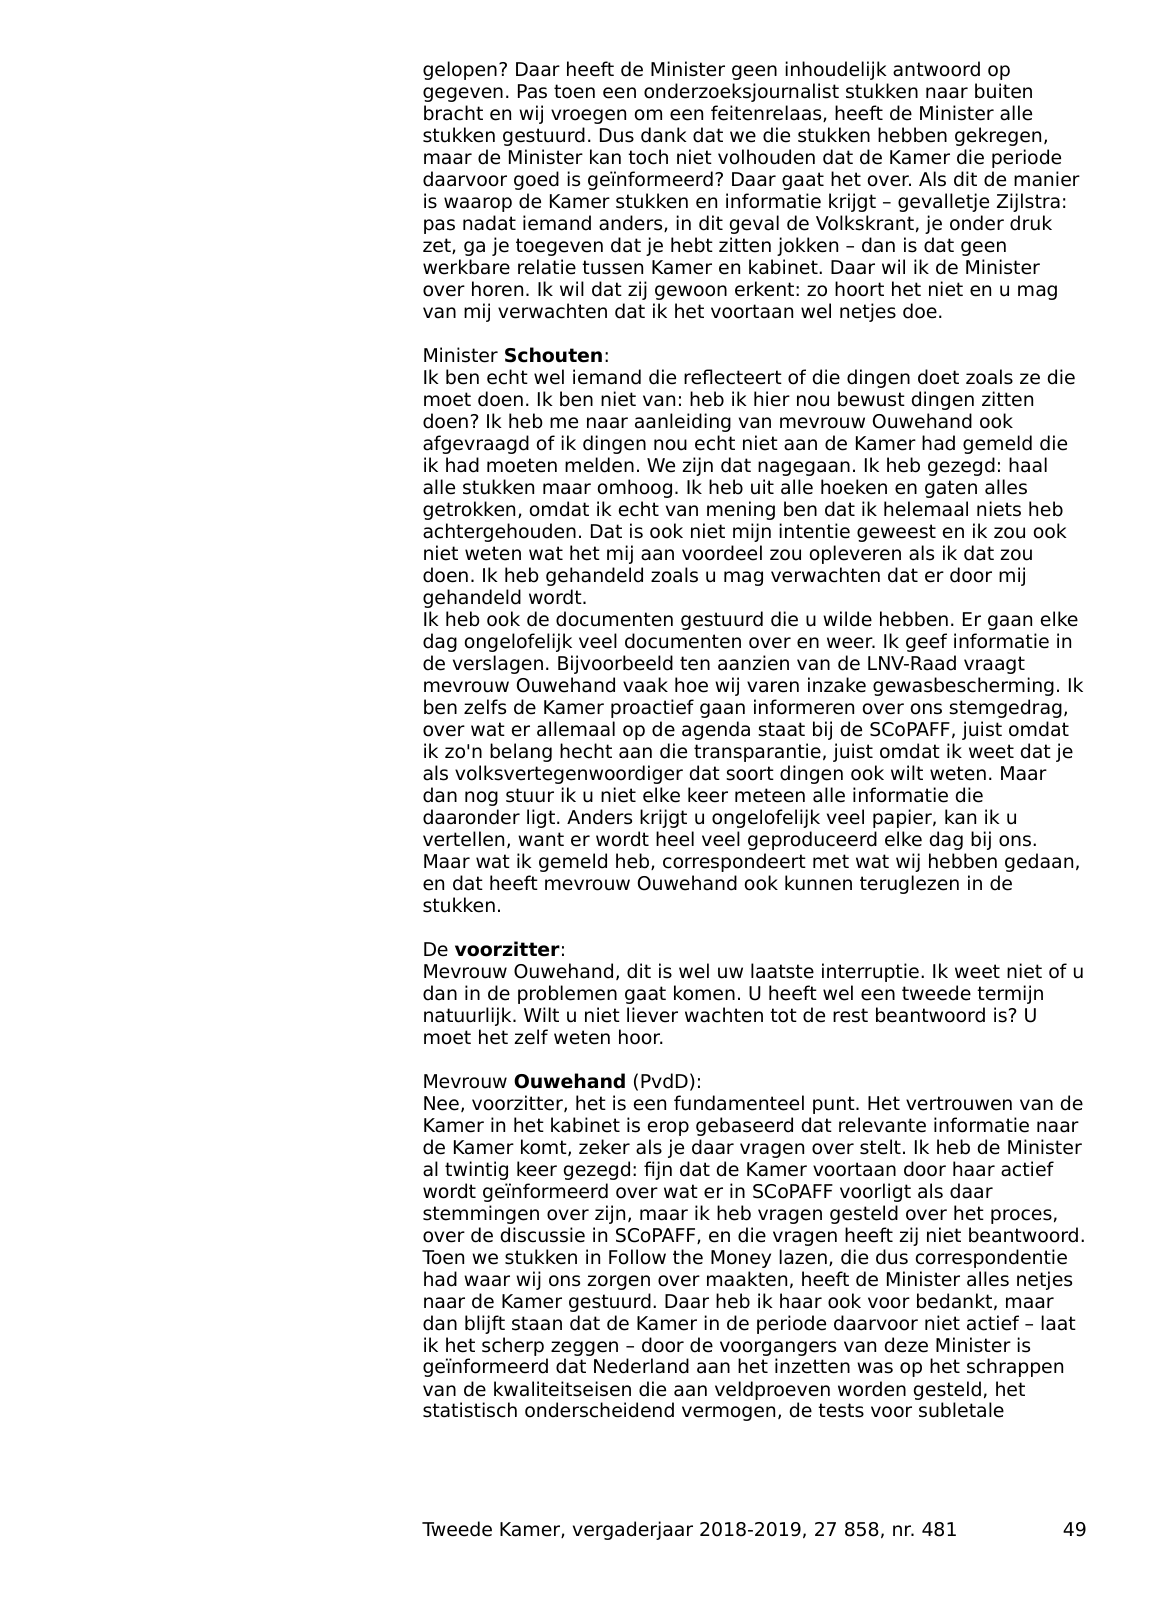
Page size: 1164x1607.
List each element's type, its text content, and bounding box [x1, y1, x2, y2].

text Mevrouw Ouwehand, dit is wel uw laatste interruptie. Ik weet niet of u dan in de problemen gaat komen. U heeft wel een tweede termijn natuurlijk. Wilt u niet liever wachten tot de rest beantwoord is? U moet het zelf weten hoor. [422, 961, 1087, 1048]
text Minister Schouten: [422, 345, 1087, 367]
text Ik ben echt wel iemand die reflecteert of die dingen doet zoals ze die moet doen. Ik ben niet van: heb ik hier nou bewust dingen zitten doen? Ik heb me naar aanleiding van mevrouw Ouwehand ook afgevraagd of ik dingen nou echt niet aan de Kamer had gemeld die ik had moeten melden. We zijn dat nagegaan. Ik heb gezegd: haal alle stukken maar omhoog. Ik heb uit alle hoeken en gaten alles getrokken, omdat ik echt van mening ben dat ik helemaal niets heb achtergehouden. Dat is ook niet mijn intentie geweest en ik zou ook niet weten wat het mij aan voordeel zou opleveren als ik dat zou doen. Ik heb gehandeld zoals u mag verwachten dat er door mij gehandeld wordt. [422, 367, 1087, 609]
text gelopen? Daar heeft de Minister geen inhoudelijk antwoord op gegeven. Pas toen een onderzoeksjournalist stukken naar buiten bracht en wij vroegen om een feitenrelaas, heeft de Minister alle stukken gestuurd. Dus dank dat we die stukken hebben gekregen, maar de Minister kan toch niet volhouden dat de Kamer die periode daarvoor goed is geïnformeerd? Daar gaat het over. Als dit de manier is waarop de Kamer stukken en informatie krijgt – gevalletje Zijlstra: pas nadat iemand anders, in dit geval de Volkskrant, je onder druk zet, ga je toegeven dat je hebt zitten jokken – dan is dat geen werkbare relatie tussen Kamer en kabinet. Daar wil ik de Minister over horen. Ik wil dat zij gewoon erkent: zo hoort het niet en u mag van mij verwachten dat ik het voortaan wel netjes doe. [422, 59, 1087, 323]
text Mevrouw Ouwehand (PvdD): [422, 1071, 1087, 1093]
text Ik heb ook de documenten gestuurd die u wilde hebben. Er gaan elke dag ongelofelijk veel documenten over en weer. Ik geef informatie in de verslagen. Bijvoorbeeld ten aanzien van de LNV-Raad vraagt mevrouw Ouwehand vaak hoe wij varen inzake gewasbescherming. Ik ben zelfs de Kamer proactief gaan informeren over ons stemgedrag, over wat er allemaal op de agenda staat bij de SCoPAFF, juist omdat ik zo'n belang hecht aan die transparantie, juist omdat ik weet dat je als volksvertegenwoordiger dat soort dingen ook wilt weten. Maar dan nog stuur ik u niet elke keer meteen alle informatie die daaronder ligt. Anders krijgt u ongelofelijk veel papier, kan ik u vertellen, want er wordt heel veel geproduceerd elke dag bij ons. Maar wat ik gemeld heb, correspondeert met wat wij hebben gedaan, en dat heeft mevrouw Ouwehand ook kunnen teruglezen in de stukken. [422, 609, 1087, 916]
text Nee, voorzitter, het is een fundamenteel punt. Het vertrouwen van de Kamer in het kabinet is erop gebaseerd dat relevante informatie naar de Kamer komt, zeker als je daar vragen over stelt. Ik heb de Minister al twintig keer gezegd: fijn dat de Kamer voortaan door haar actief wordt geïnformeerd over wat er in SCoPAFF voorligt als daar stemmingen over zijn, maar ik heb vragen gesteld over het proces, over de discussie in SCoPAFF, en die vragen heeft zij niet beantwoord. Toen we stukken in Follow the Money lazen, die dus correspondentie had waar wij ons zorgen over maakten, heeft de Minister alles netjes naar de Kamer gestuurd. Daar heb ik haar ook voor bedankt, maar dan blijft staan dat de Kamer in de periode daarvoor niet actief – laat ik het scherp zeggen – door de voorgangers van deze Minister is geïnformeerd dat Nederland aan het inzetten was op het schrappen van de kwaliteitseisen die aan veldproeven worden gesteld, het statistisch onderscheidend vermogen, de tests voor subletale [422, 1093, 1087, 1422]
text De voorzitter: [422, 939, 1087, 961]
